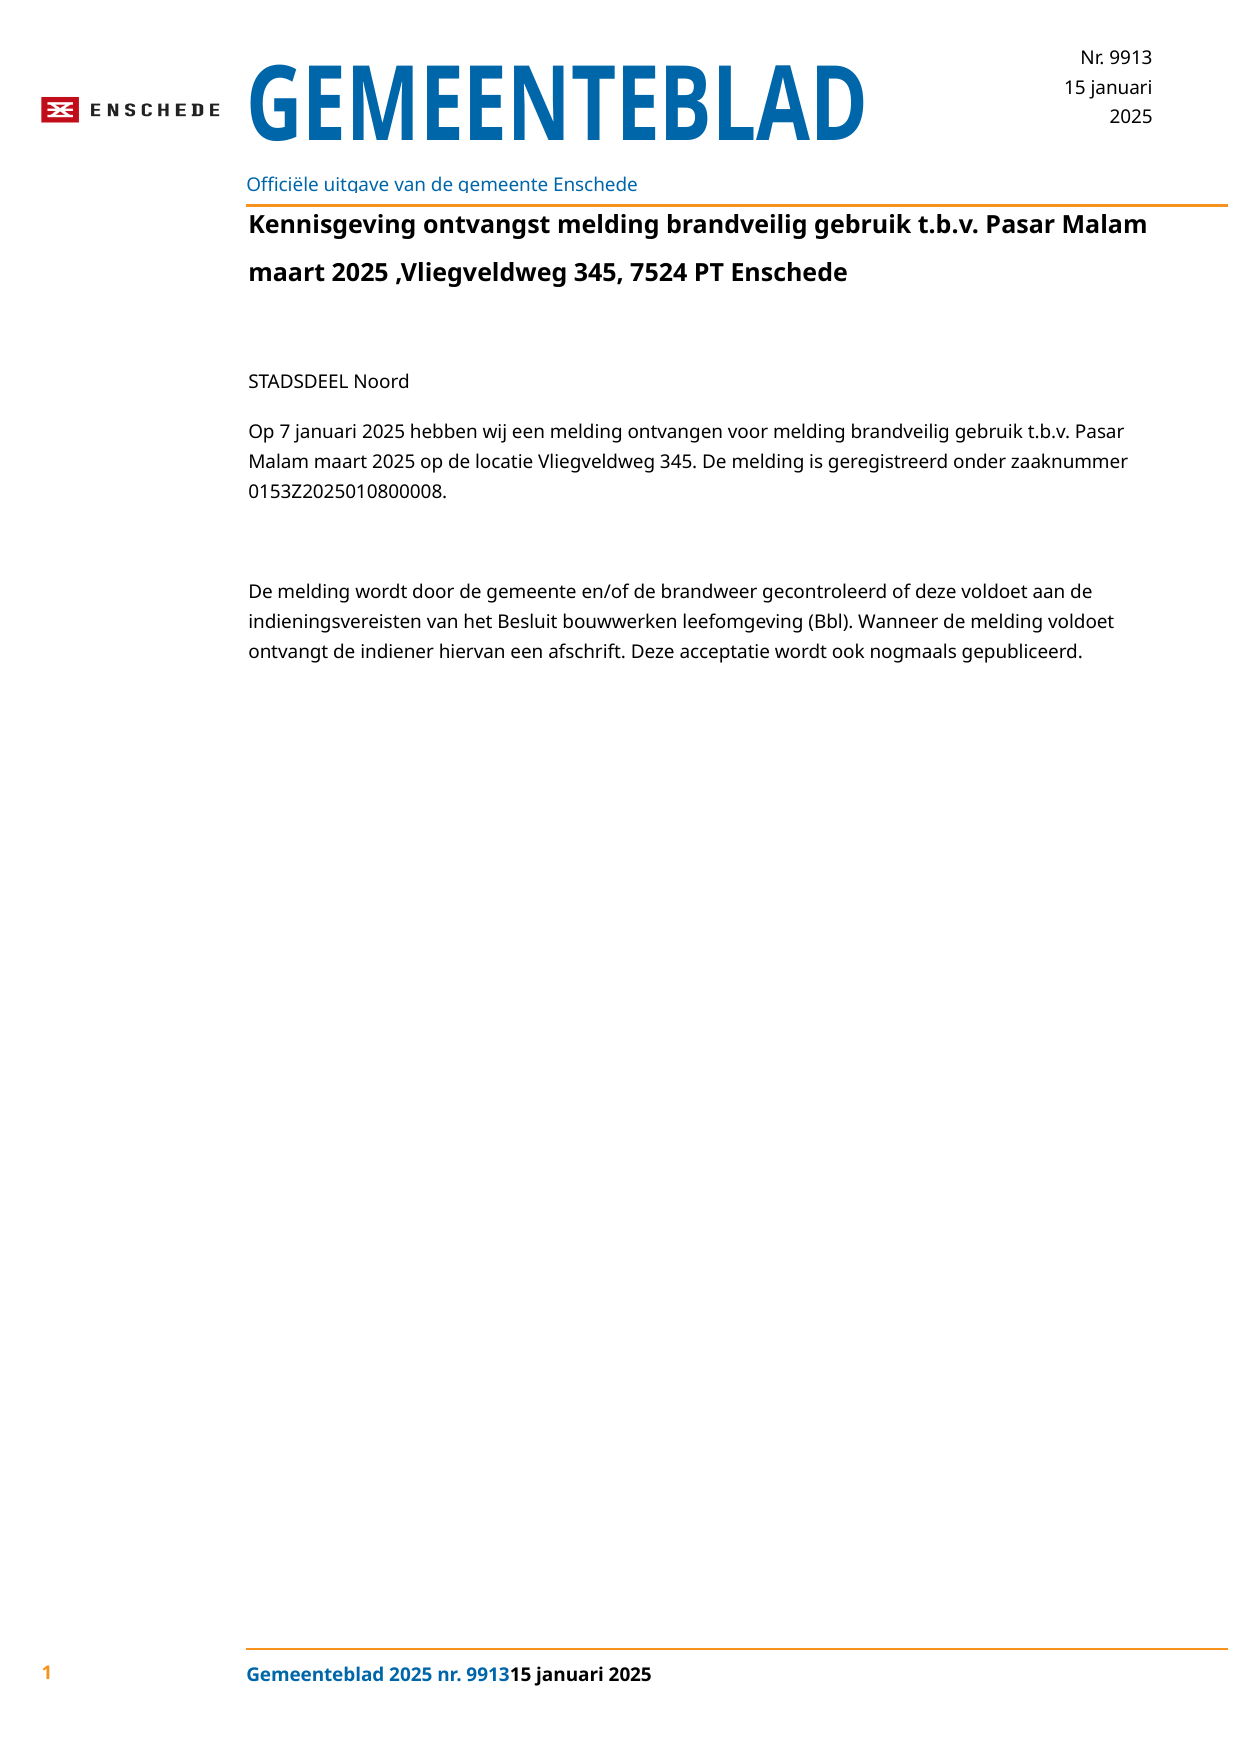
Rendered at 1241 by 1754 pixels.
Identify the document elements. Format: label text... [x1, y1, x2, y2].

text STADSDEEL Noord [248, 368, 1152, 394]
text De melding wordt door de gemeente en/of de brandweer gecontroleerd of deze voldoet aan de indieningsvereisten van het Besluit bouwwerken leefomgeving (Bbl). Wanneer de melding voldoet ontvangt de indiener hiervan een afschrift. Deze acceptatie wordt ook nogmaals gepubliceerd. [248, 579, 1152, 664]
picture [41, 47, 231, 172]
text Kennisgeving ontvangst melding brandveilig gebruik t.b.v. Pasar Malam maart 2025 ,Vliegveldweg 345, 7524 PT Enschede [248, 207, 1152, 288]
text Op 7 januari 2025 hebben wij een melding ontvangen voor melding brandveilig gebruik t.b.v. Pasar Malam maart 2025 op de locatie Vliegveldweg 345. De melding is geregistreerd onder zaaknummer 0153Z2025010800008. [248, 419, 1152, 504]
